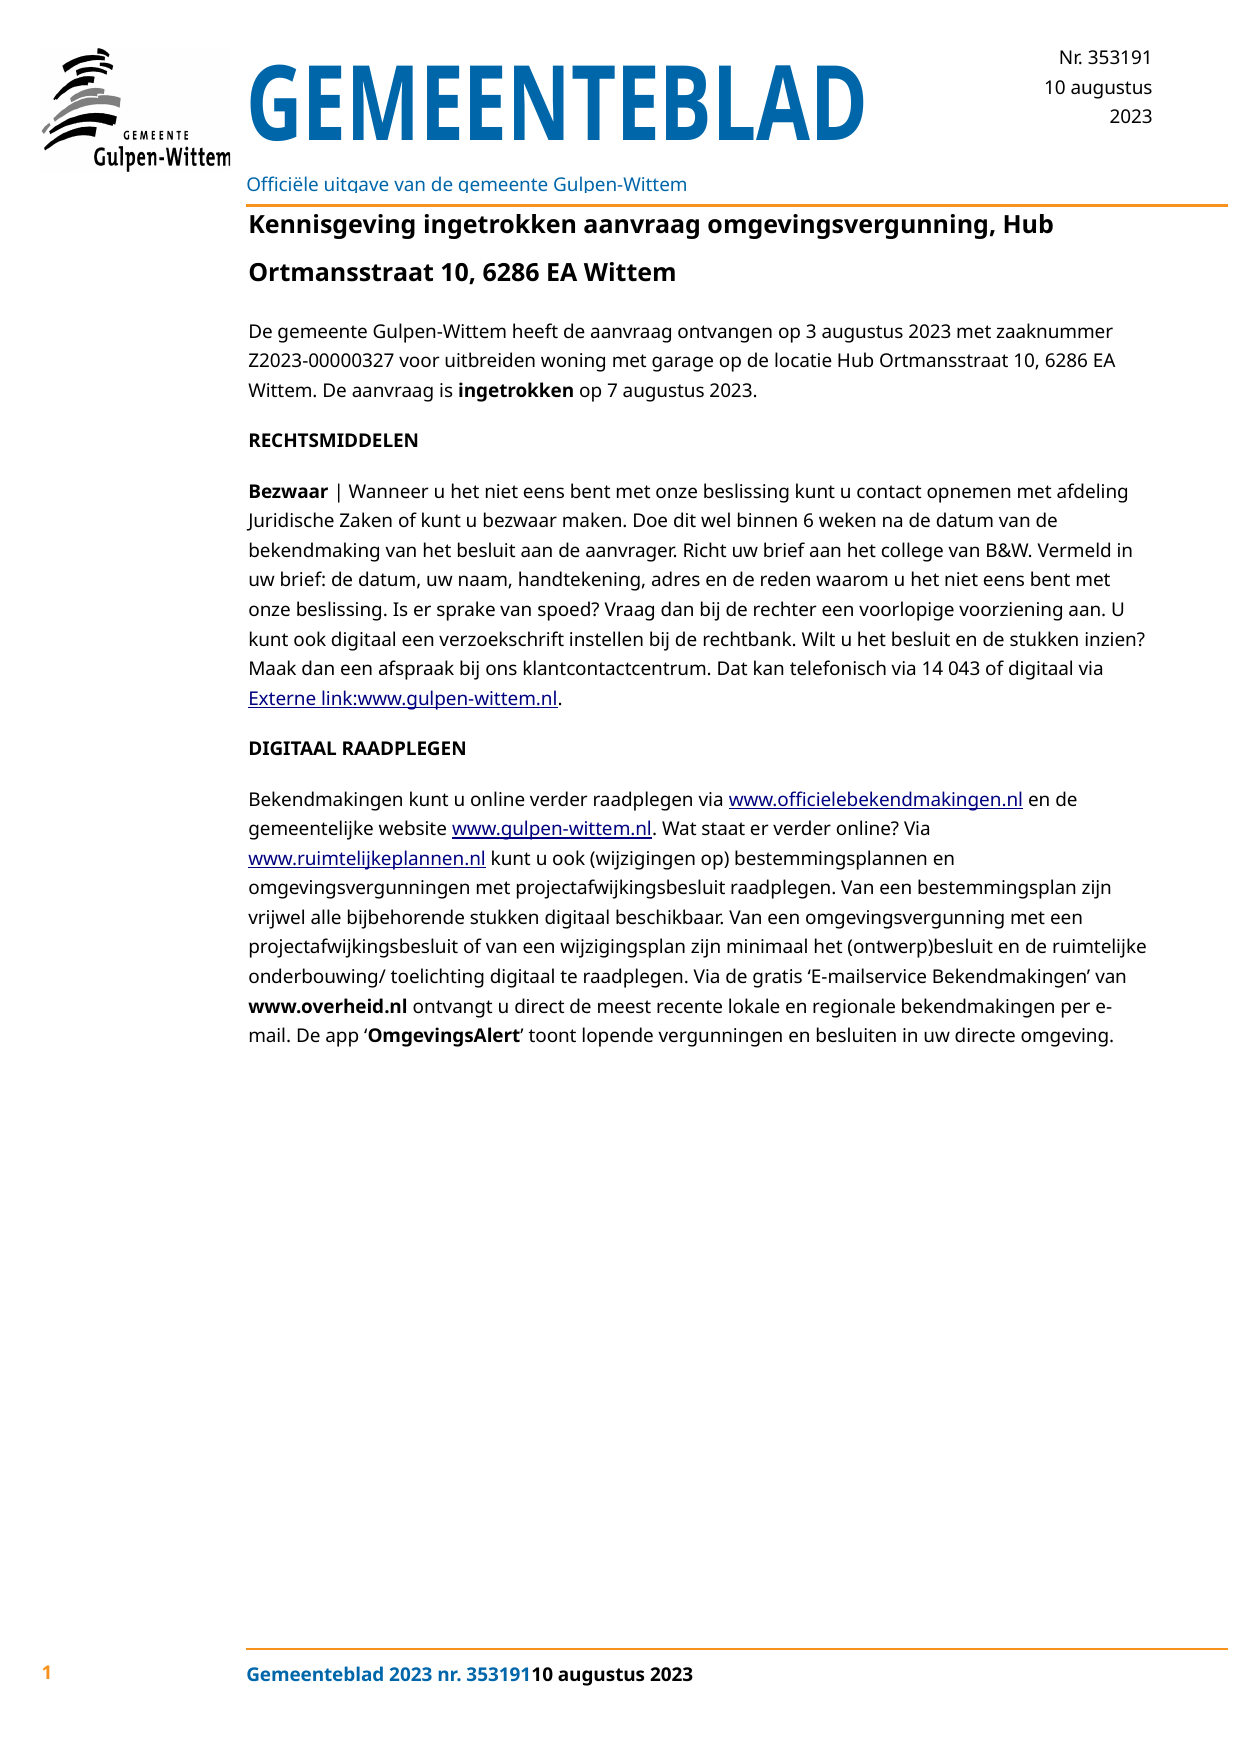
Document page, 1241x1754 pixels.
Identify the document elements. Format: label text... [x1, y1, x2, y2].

text Bezwaar | Wanneer u het niet eens bent met onze beslissing kunt u contact opnemen met afdeling Juridische Zaken of kunt u bezwaar maken. Doe dit wel binnen 6 weken na de datum van de bekendmaking van het besluit aan de aanvrager. Richt uw brief aan het college van B&W. Vermeld in uw brief: de datum, uw naam, handtekening, adres en de reden waarom u het niet eens bent met onze beslissing. Is er sprake van spoed? Vraag dan bij de rechter een voorlopige voorziening aan. U kunt ook digitaal een verzoekschrift instellen bij de rechtbank. Wilt u het besluit en de stukken inzien? Maak dan een afspraak bij ons klantcontactcentrum. Dat kan telefonisch via 14 043 of digitaal via Externe link:www.gulpen-wittem.nl. [248, 478, 1152, 711]
text RECHTSMIDDELEN [248, 427, 1152, 453]
picture [41, 47, 231, 172]
text Kennisgeving ingetrokken aanvraag omgevingsvergunning, Hub Ortmansstraat 10, 6286 EA Wittem [248, 207, 1152, 288]
text Bekendmakingen kunt u online verder raadplegen via www.officielebekendmakingen.nl en de gemeentelijke website www.gulpen-wittem.nl. Wat staat er verder online? Via www.ruimtelijkeplannen.nl kunt u ook (wijzigingen op) bestemmingsplannen en omgevingsvergunningen met projectafwijkingsbesluit raadplegen. Van een bestemmingsplan zijn vrijwel alle bijbehorende stukken digitaal beschikbaar. Van een omgevingsvergunning met een projectafwijkingsbesluit of van een wijzigingsplan zijn minimaal het (ontwerp)besluit en de ruimtelijke onderbouwing/ toelichting digitaal te raadplegen. Via de gratis ‘E-mailservice Bekendmakingen’ van www.overheid.nl ontvangt u direct de meest recente lokale en regionale bekendmakingen per e-mail. De app ‘OmgevingsAlert’ toont lopende vergunningen en besluiten in uw directe omgeving. [248, 786, 1152, 1048]
text De gemeente Gulpen-Wittem heeft de aanvraag ontvangen op 3 augustus 2023 met zaaknummer Z2023-00000327 voor uitbreiden woning met garage op de locatie Hub Ortmansstraat 10, 6286 EA Wittem. De aanvraag is ingetrokken op 7 augustus 2023. [248, 318, 1152, 403]
text DIGITAAL RAADPLEGEN [248, 735, 1152, 761]
